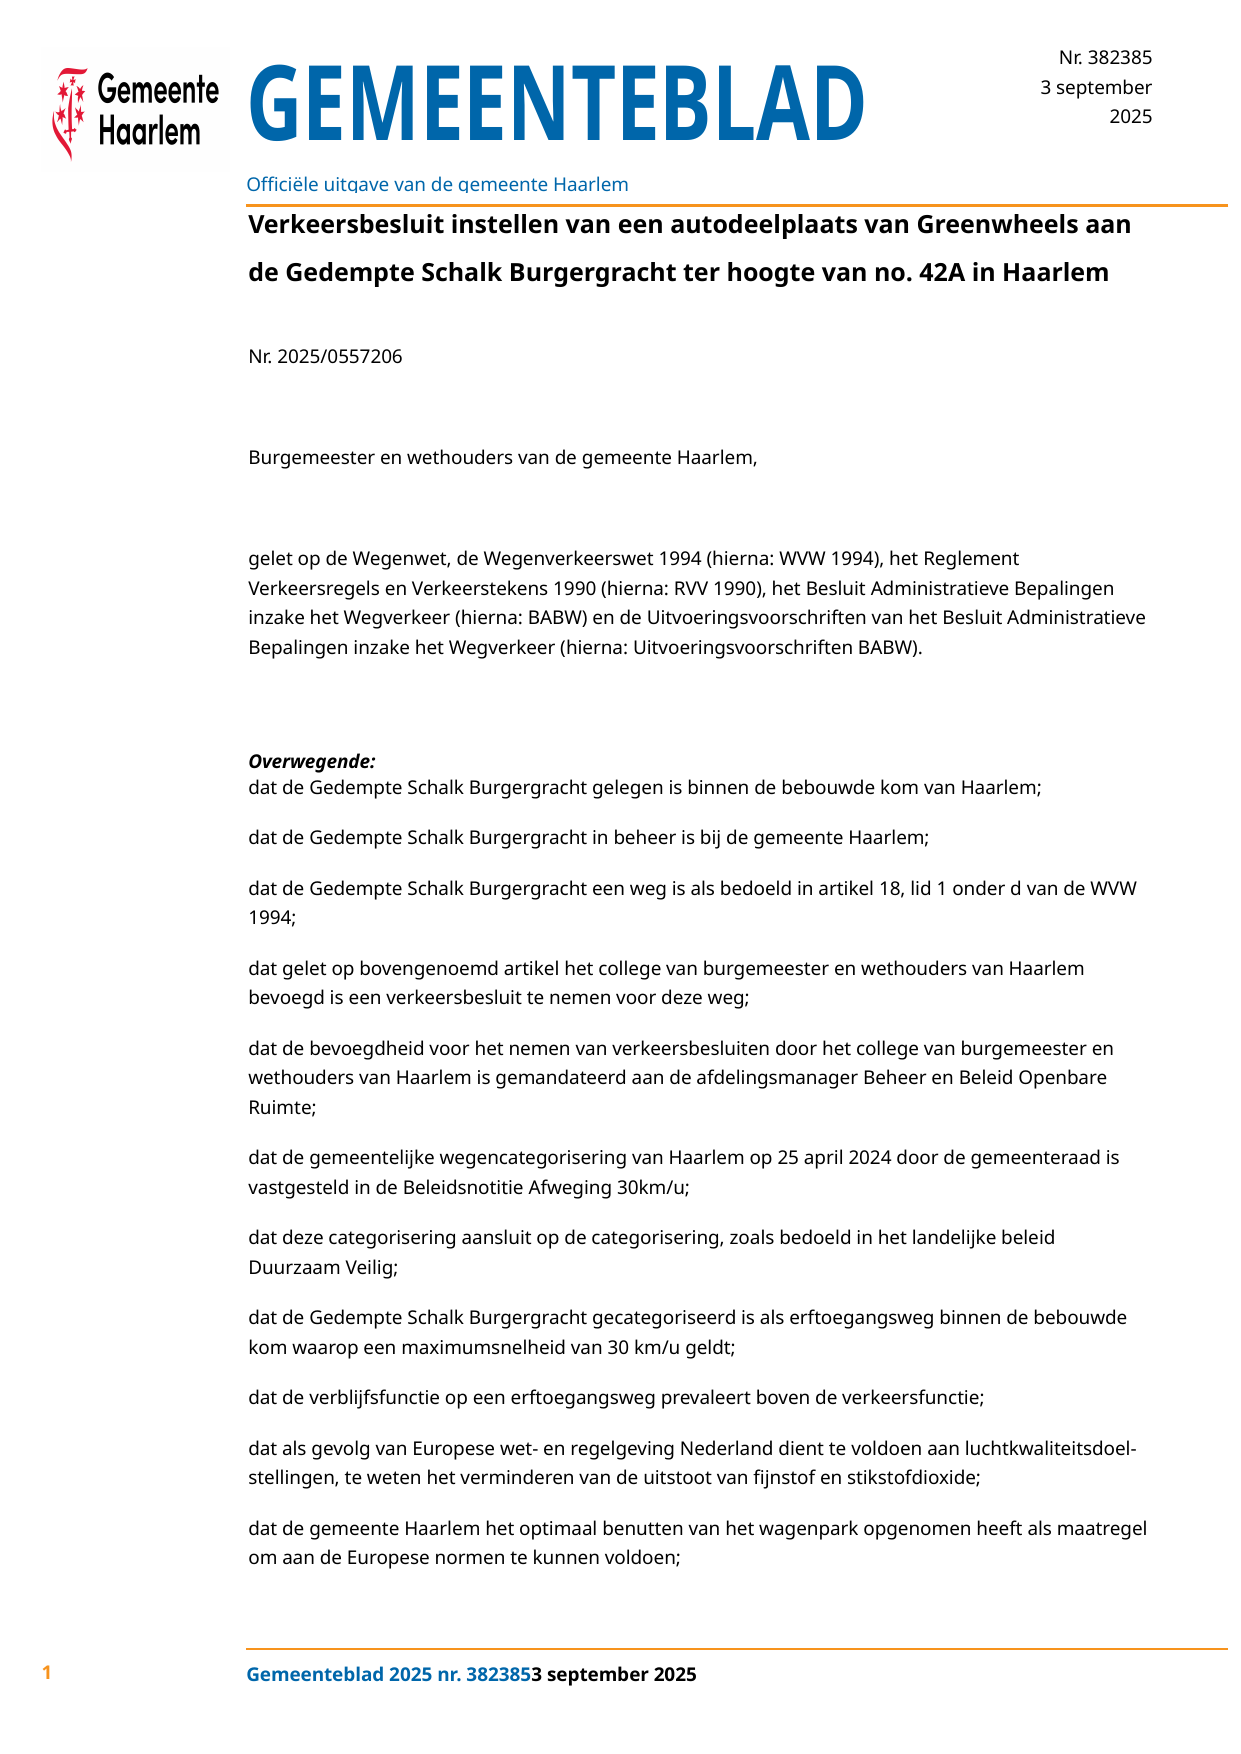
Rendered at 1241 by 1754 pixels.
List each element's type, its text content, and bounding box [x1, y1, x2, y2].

text gelet op de Wegenwet, de Wegenverkeerswet 1994 (hierna: WVW 1994), het Reglement Verkeersregels en Verkeerstekens 1990 (hierna: RVV 1990), het Besluit Administratieve Bepalingen inzake het Wegverkeer (hierna: BABW) en de Uitvoeringsvoorschriften van het Besluit Administratieve Bepalingen inzake het Wegverkeer (hierna: Uitvoeringsvoorschriften BABW). [248, 545, 1152, 660]
text dat deze categorisering aansluit op de categorisering, zoals bedoeld in het landelijke beleid Duurzaam Veilig; [248, 1224, 1152, 1280]
text Nr. 2025/0557206 [248, 344, 1152, 369]
text dat als gevolg van Europese wet- en regelgeving Nederland dient te voldoen aan luchtkwaliteitsdoel-stellingen, te weten het verminderen van de uitstoot van fijnstof en stikstofdioxide; [248, 1435, 1152, 1490]
text Overwegende: [248, 748, 1152, 774]
text dat de verblijfsfunctie op een erftoegangsweg prevaleert boven de verkeersfunctie; [248, 1384, 1152, 1410]
text dat de gemeentelijke wegencategorisering van Haarlem op 25 april 2024 door de gemeenteraad is vastgesteld in de Beleidsnotitie Afweging 30km/u; [248, 1144, 1152, 1200]
text Verkeersbesluit instellen van een autodeelplaats van Greenwheels aan de Gedempte Schalk Burgergracht ter hoogte van no. 42A in Haarlem [248, 207, 1152, 288]
text dat de Gedempte Schalk Burgergracht in beheer is bij de gemeente Haarlem; [248, 824, 1152, 850]
text Burgemeester en wethouders van de gemeente Haarlem, [248, 444, 1152, 470]
picture [41, 47, 231, 172]
text dat de Gedempte Schalk Burgergracht gecategoriseerd is als erftoegangsweg binnen de bebouwde kom waarop een maximumsnelheid van 30 km/u geldt; [248, 1304, 1152, 1360]
text dat de gemeente Haarlem het optimaal benutten van het wagenpark opgenomen heeft als maatregel om aan de Europese normen te kunnen voldoen; [248, 1515, 1152, 1570]
text dat gelet op bovengenoemd artikel het college van burgemeester en wethouders van Haarlem bevoegd is een verkeersbesluit te nemen voor deze weg; [248, 955, 1152, 1010]
text dat de Gedempte Schalk Burgergracht gelegen is binnen de bebouwde kom van Haarlem; [248, 774, 1152, 800]
text dat de bevoegdheid voor het nemen van verkeersbesluiten door het college van burgemeester en wethouders van Haarlem is gemandateerd aan de afdelingsmanager Beheer en Beleid Openbare Ruimte; [248, 1035, 1152, 1120]
text dat de Gedempte Schalk Burgergracht een weg is als bedoeld in artikel 18, lid 1 onder d van de WVW 1994; [248, 875, 1152, 930]
